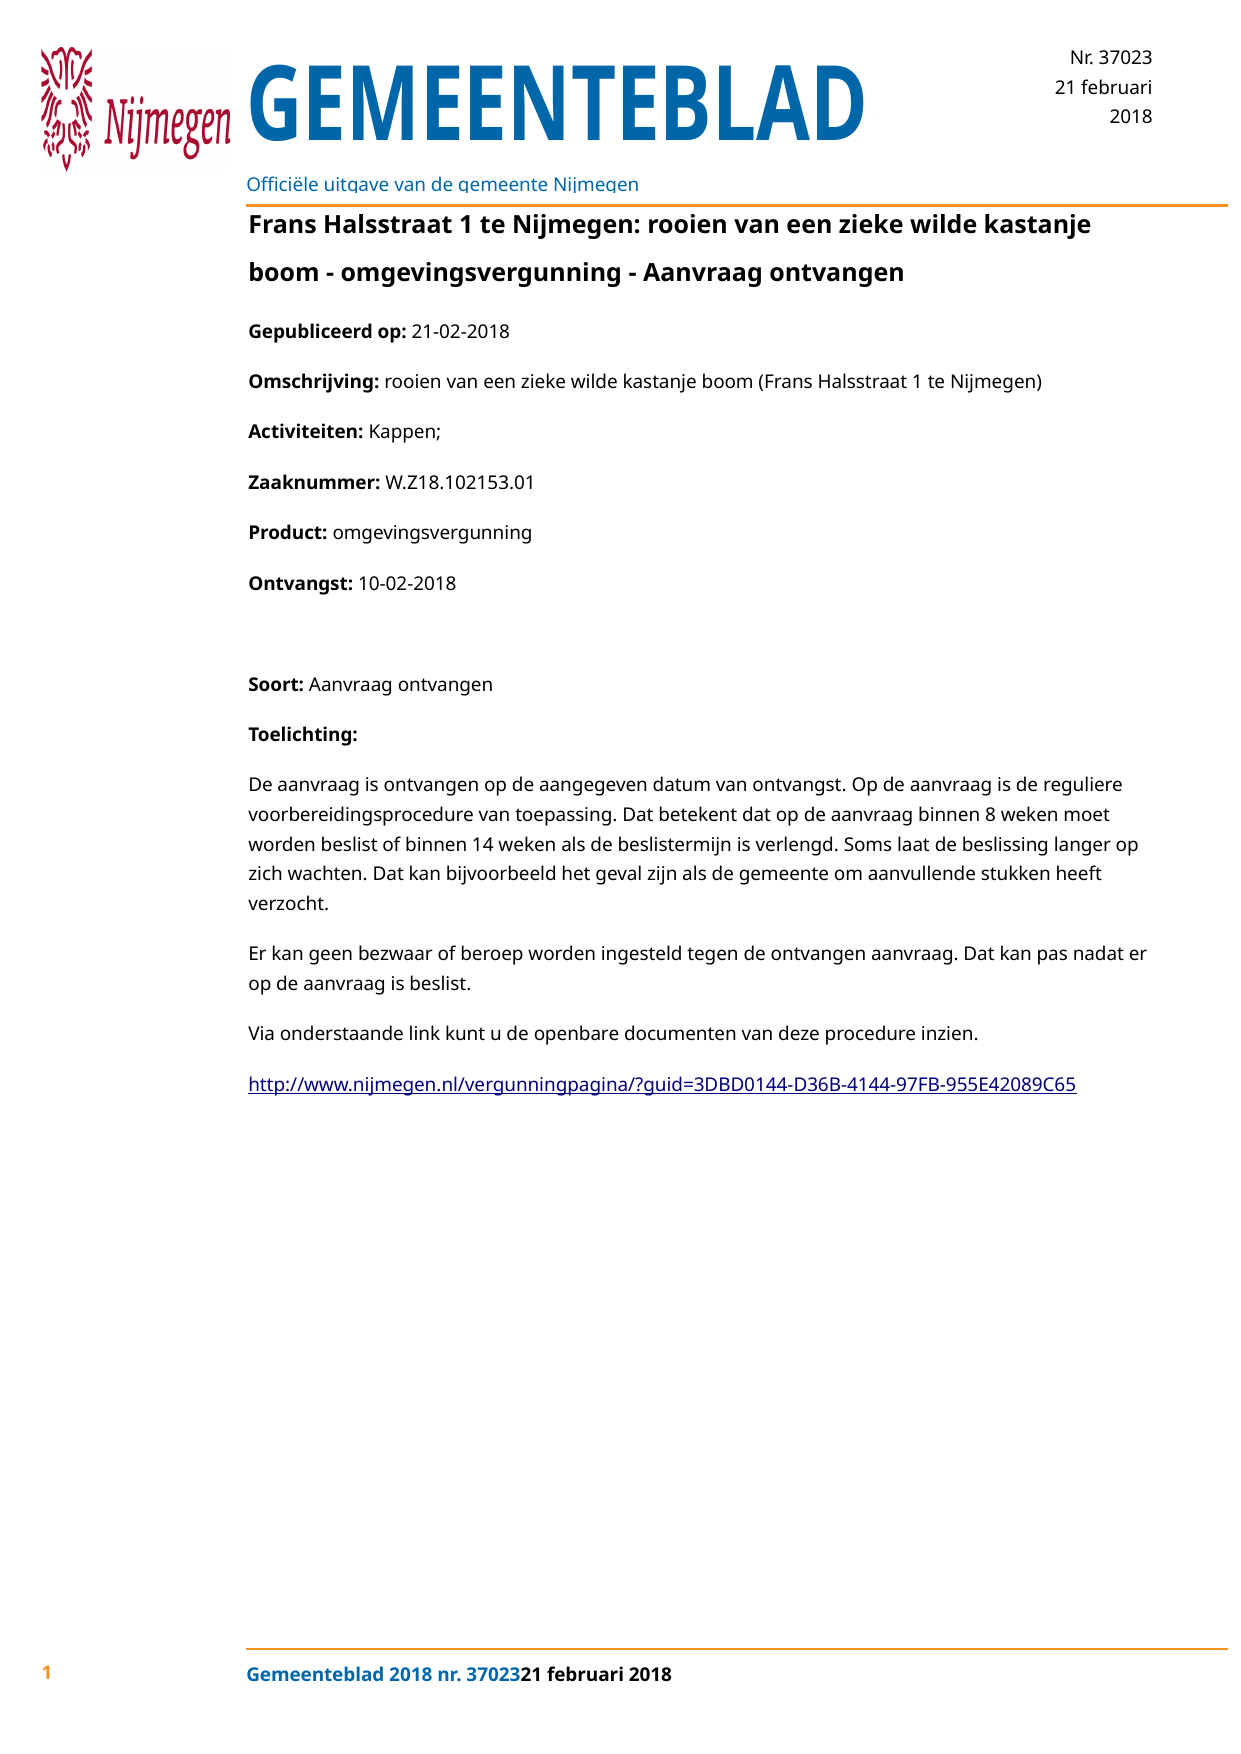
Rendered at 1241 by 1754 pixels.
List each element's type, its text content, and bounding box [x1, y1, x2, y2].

text Gepubliceerd op: 21-02-2018 [248, 318, 1152, 344]
text Frans Halsstraat 1 te Nijmegen: rooien van een zieke wilde kastanje boom - omgevingsvergunning - Aanvraag ontvangen [248, 207, 1152, 288]
text Activiteiten: Kappen; [248, 419, 1152, 444]
picture [41, 47, 231, 172]
text Er kan geen bezwaar of beroep worden ingesteld tegen de ontvangen aanvraag. Dat kan pas nadat er op de aanvraag is beslist. [248, 940, 1152, 996]
text http://www.nijmegen.nl/vergunningpagina/?guid=3DBD0144-D36B-4144-97FB-955E42089C65 [248, 1071, 1152, 1097]
text Toelichting: [248, 721, 1152, 747]
text Soort: Aanvraag ontvangen [248, 671, 1152, 697]
text Zaaknummer: W.Z18.102153.01 [248, 469, 1152, 495]
text Omschrijving: rooien van een zieke wilde kastanje boom (Frans Halsstraat 1 te Nijmegen) [248, 368, 1152, 394]
text Ontvangst: 10-02-2018 [248, 570, 1152, 596]
text De aanvraag is ontvangen op de aangegeven datum van ontvangst. Op de aanvraag is de reguliere voorbereidingsprocedure van toepassing. Dat betekent dat op de aanvraag binnen 8 weken moet worden beslist of binnen 14 weken als de beslistermijn is verlengd. Soms laat de beslissing langer op zich wachten. Dat kan bijvoorbeeld het geval zijn als de gemeente om aanvullende stukken heeft verzocht. [248, 772, 1152, 916]
text Product: omgevingsvergunning [248, 519, 1152, 545]
text Via onderstaande link kunt u de openbare documenten van deze procedure inzien. [248, 1020, 1152, 1046]
